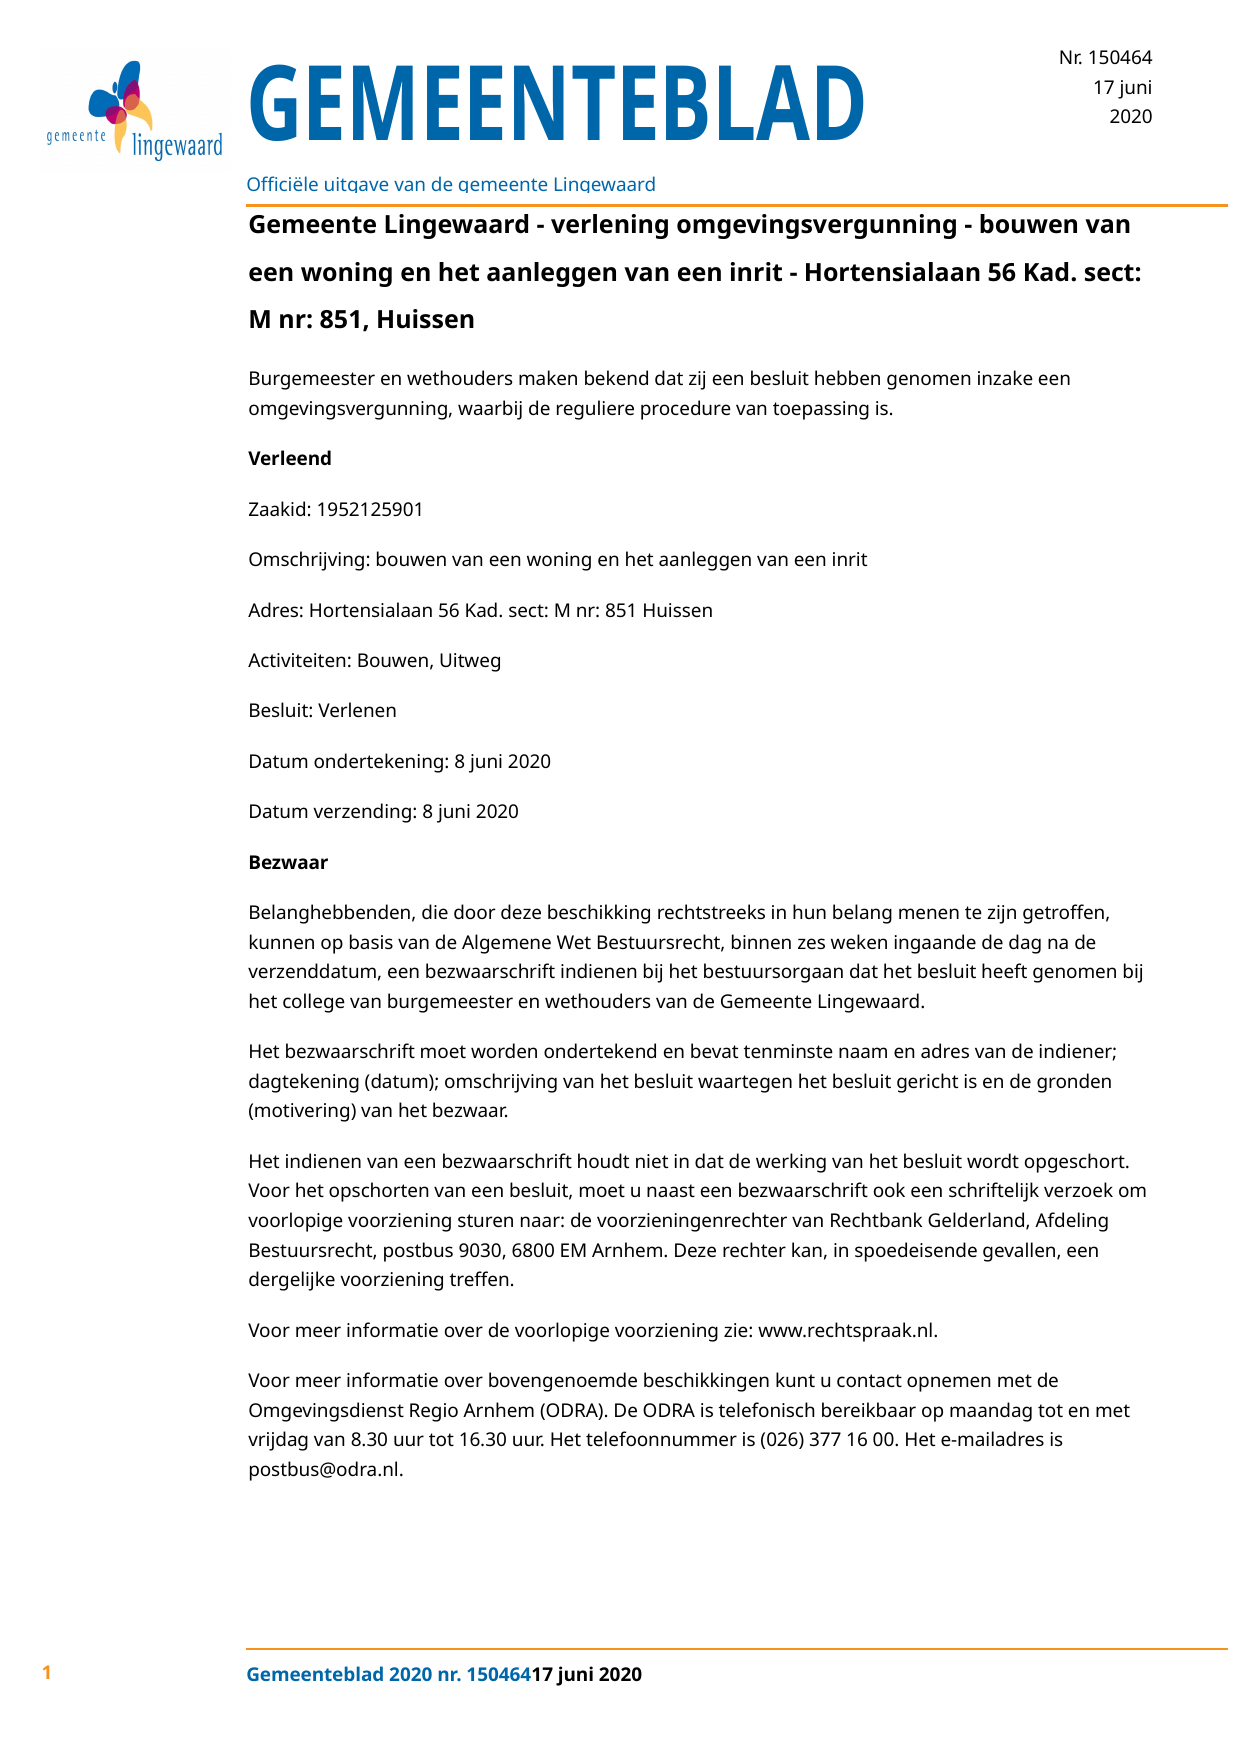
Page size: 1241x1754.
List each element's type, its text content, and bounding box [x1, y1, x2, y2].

text Verleend [248, 446, 1152, 471]
picture [41, 47, 231, 172]
text Gemeente Lingewaard - verlening omgevingsvergunning - bouwen van een woning en het aanleggen van een inrit - Hortensialaan 56 Kad. sect: M nr: 851, Huissen [248, 207, 1152, 336]
text Het bezwaarschrift moet worden ondertekend en bevat tenminste naam en adres van de indiener; dagtekening (datum); omschrijving van het besluit waartegen het besluit gericht is en de gronden (motivering) van het bezwaar. [248, 1038, 1152, 1123]
text Activiteiten: Bouwen, Uitweg [248, 647, 1152, 673]
text Burgemeester en wethouders maken bekend dat zij een besluit hebben genomen inzake een omgevingsvergunning, waarbij de reguliere procedure van toepassing is. [248, 366, 1152, 421]
text Voor meer informatie over bovengenoemde beschikkingen kunt u contact opnemen met de Omgevingsdienst Regio Arnhem (ODRA). De ODRA is telefonisch bereikbaar op maandag tot en met vrijdag van 8.30 uur tot 16.30 uur. Het telefoonnummer is (026) 377 16 00. Het e-mailadres is postbus@odra.nl. [248, 1367, 1152, 1482]
text Adres: Hortensialaan 56 Kad. sect: M nr: 851 Huissen [248, 597, 1152, 622]
text Zaakid: 1952125901 [248, 496, 1152, 522]
text Het indienen van een bezwaarschrift houdt niet in dat de werking van het besluit wordt opgeschort. Voor het opschorten van een besluit, moet u naast een bezwaarschrift ook een schriftelijk verzoek om voorlopige voorziening sturen naar: de voorzieningenrechter van Rechtbank Gelderland, Afdeling Bestuursrecht, postbus 9030, 6800 EM Arnhem. Deze rechter kan, in spoedeisende gevallen, een dergelijke voorziening treffen. [248, 1148, 1152, 1292]
text Besluit: Verlenen [248, 698, 1152, 723]
text Voor meer informatie over de voorlopige voorziening zie: www.rechtspraak.nl. [248, 1317, 1152, 1342]
text Belanghebbenden, die door deze beschikking rechtstreeks in hun belang menen te zijn getroffen, kunnen op basis van de Algemene Wet Bestuursrecht, binnen zes weken ingaande de dag na de verzenddatum, een bezwaarschrift indienen bij het bestuursorgaan dat het besluit heeft genomen bij het college van burgemeester en wethouders van de Gemeente Lingewaard. [248, 899, 1152, 1014]
text Bezwaar [248, 849, 1152, 874]
text Datum verzending: 8 juni 2020 [248, 798, 1152, 824]
text Omschrijving: bouwen van een woning en het aanleggen van een inrit [248, 546, 1152, 572]
text Datum ondertekening: 8 juni 2020 [248, 748, 1152, 774]
